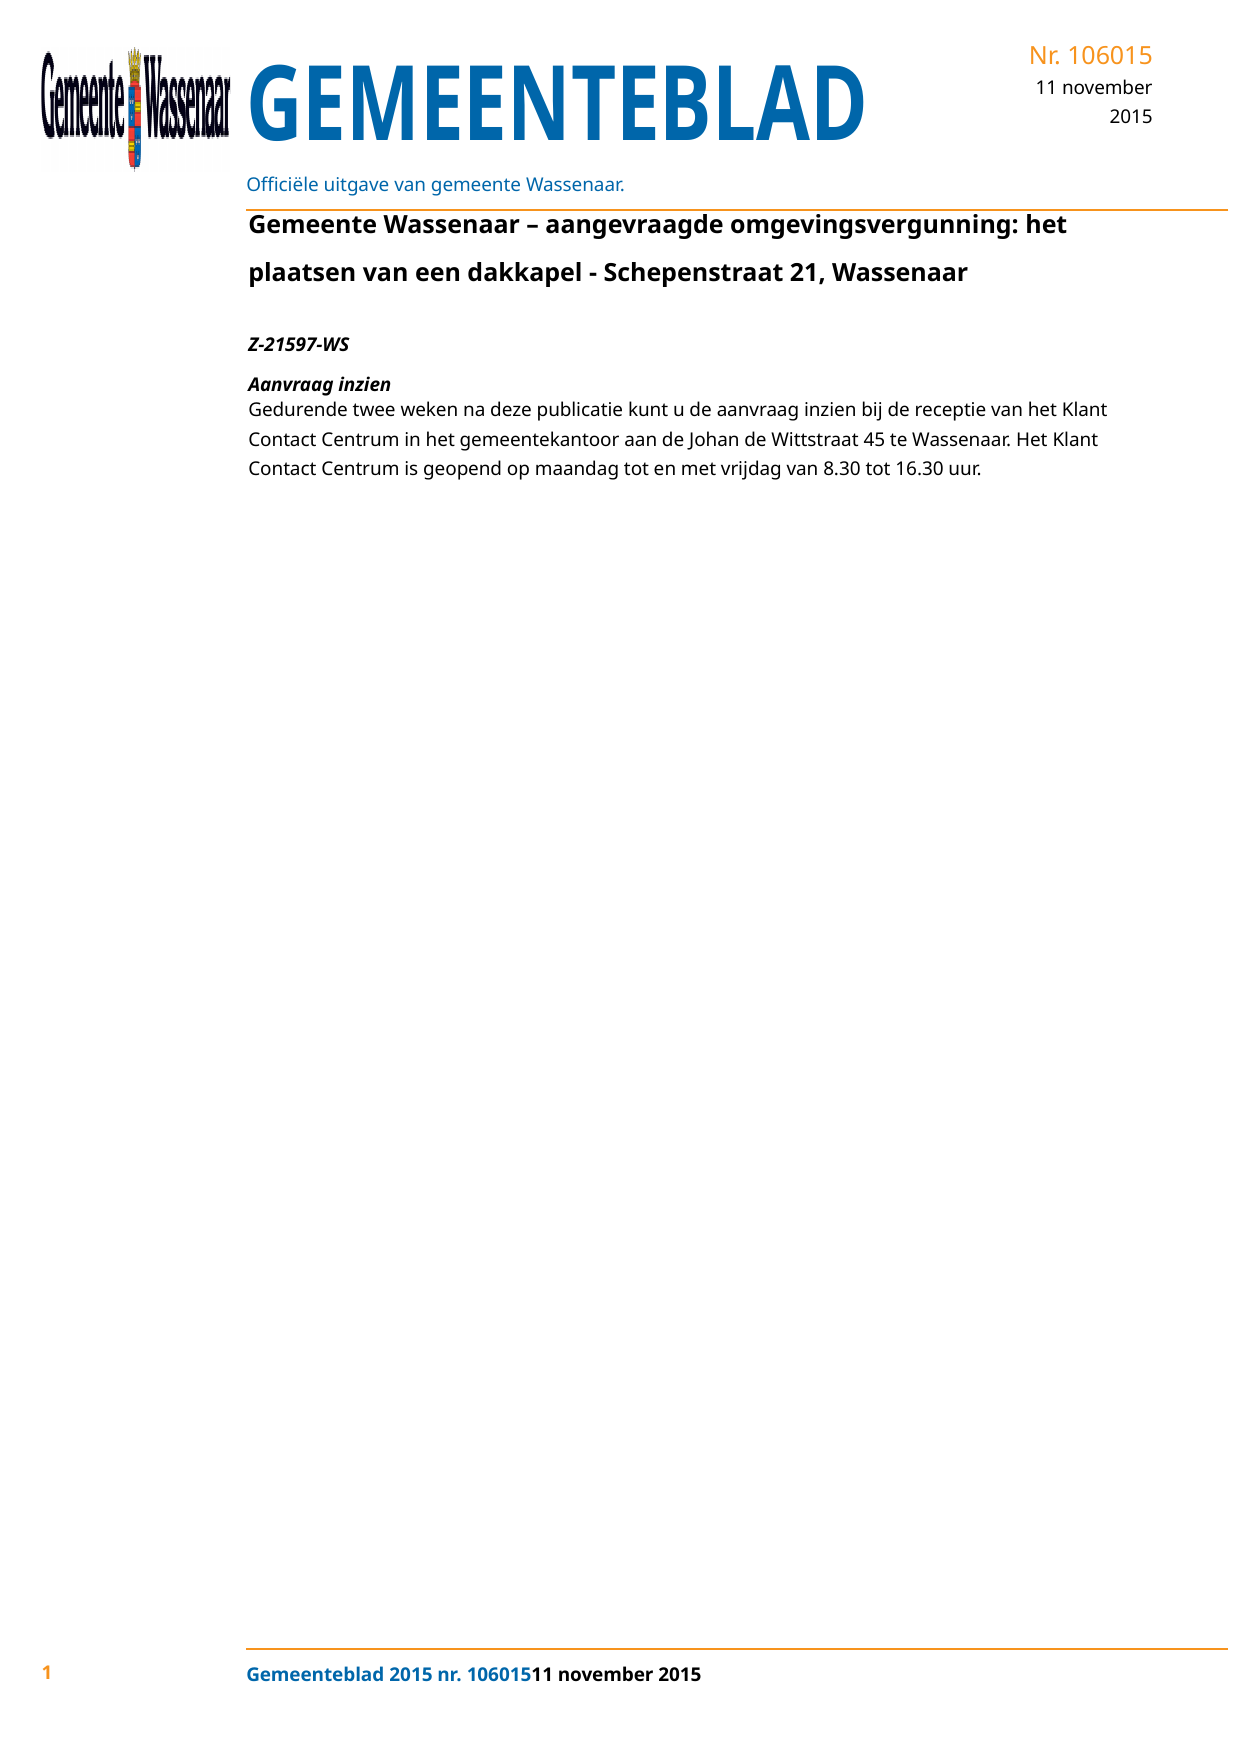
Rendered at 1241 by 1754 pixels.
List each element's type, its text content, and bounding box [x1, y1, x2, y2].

text Aanvraag inzien [248, 371, 1152, 396]
text Gedurende twee weken na deze publicatie kunt u de aanvraag inzien bij de receptie van het Klant Contact Centrum in het gemeentekantoor aan de Johan de Wittstraat 45 te Wassenaar. Het Klant Contact Centrum is geopend op maandag tot en met vrijdag van 8.30 tot 16.30 uur. [248, 396, 1152, 481]
text Z-21597-WS [248, 331, 1152, 357]
picture [41, 47, 231, 172]
text Gemeente Wassenaar – aangevraagde omgevingsvergunning: het plaatsen van een dakkapel - Schepenstraat 21, Wassenaar [248, 211, 1152, 288]
